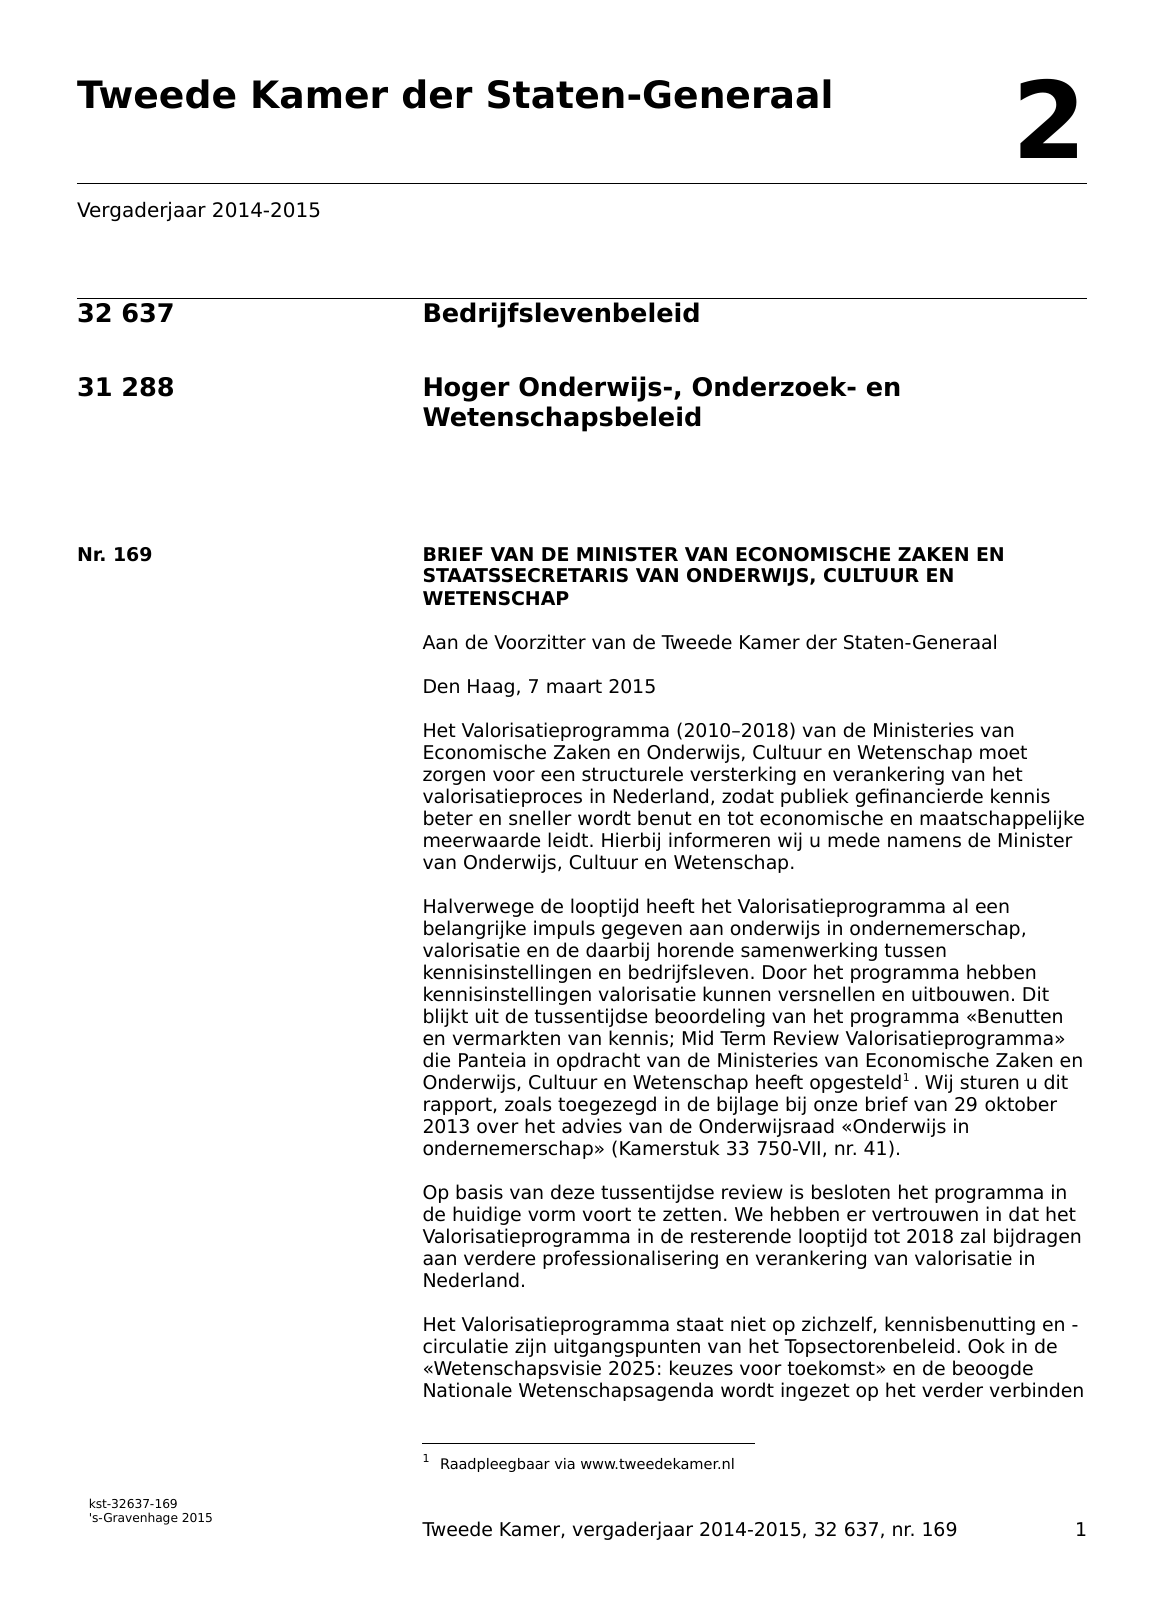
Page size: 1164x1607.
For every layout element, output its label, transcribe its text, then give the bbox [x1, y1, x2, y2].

text Het Valorisatieprogramma (2010–2018) van de Ministeries van Economische Zaken en Onderwijs, Cultuur en Wetenschap moet zorgen voor een structurele versterking en verankering van het valorisatieproces in Nederland, zodat publiek gefinancierde kennis beter en sneller wordt benut en tot economische en maatschappelijke meerwaarde leidt. Hierbij informeren wij u mede namens de Minister van Onderwijs, Cultuur en Wetenschap. [422, 720, 1087, 874]
text Aan de Voorzitter van de Tweede Kamer der Staten-Generaal [422, 632, 1087, 653]
text Halverwege de looptijd heeft het Valorisatieprogramma al een belangrijke impuls gegeven aan onderwijs in ondernemerschap, valorisatie en de daarbij horende samenwerking tussen kennisinstellingen en bedrijfsleven. Door het programma hebben kennisinstellingen valorisatie kunnen versnellen en uitbouwen. Dit blijkt uit de tussentijdse beoordeling van het programma «Benutten en vermarkten van kennis; Mid Term Review Valorisatieprogramma» die Panteia in opdracht van de Ministeries van Economische Zaken en Onderwijs, Cultuur en Wetenschap heeft opgesteld. Wij sturen u dit rapport, zoals toegezegd in de bijlage bij onze brief van 29 oktober 2013 over het advies van de Onderwijsraad «Onderwijs in ondernemerschap» (Kamerstuk 33 750-VII, nr. 41). [422, 896, 1087, 1160]
text Op basis van deze tussentijdse review is besloten het programma in de huidige vorm voort te zetten. We hebben er vertrouwen in dat het Valorisatieprogramma in de resterende looptijd tot 2018 zal bijdragen aan verdere professionalisering en verankering van valorisatie in Nederland. [422, 1182, 1087, 1292]
text 's-Gravenhage 2015 [88, 1511, 323, 1525]
table_header 2 [886, 59, 1087, 183]
table_cell Vergaderjaar 2014-2015 [77, 184, 1087, 298]
subtitle Nr. 169 BRIEF VAN DE MINISTER VAN ECONOMISCHE ZAKEN EN STAATSSECRETARIS VAN ONDERWIJS, CULTUUR EN WETENSCHAP [77, 543, 1087, 609]
text kst-32637-169 [88, 1497, 323, 1511]
subtitle 31 288 Hoger Onderwijs-, Onderzoek- en Wetenschapsbeleid [77, 373, 1087, 432]
subtitle 32 637 Bedrijfslevenbeleid [77, 299, 1087, 329]
text Den Haag, 7 maart 2015 [422, 676, 1087, 698]
text Het Valorisatieprogramma staat niet op zichzelf, kennisbenutting en -circulatie zijn uitgangspunten van het Topsectorenbeleid. Ook in de «Wetenschapsvisie 2025: keuzes voor toekomst» en de beoogde Nationale Wetenschapsagenda wordt ingezet op het verder verbinden [422, 1314, 1087, 1402]
text Raadpleegbaar via www.tweedekamer.nl [422, 1452, 1087, 1474]
table_header Tweede Kamer der Staten-Generaal [77, 59, 886, 183]
